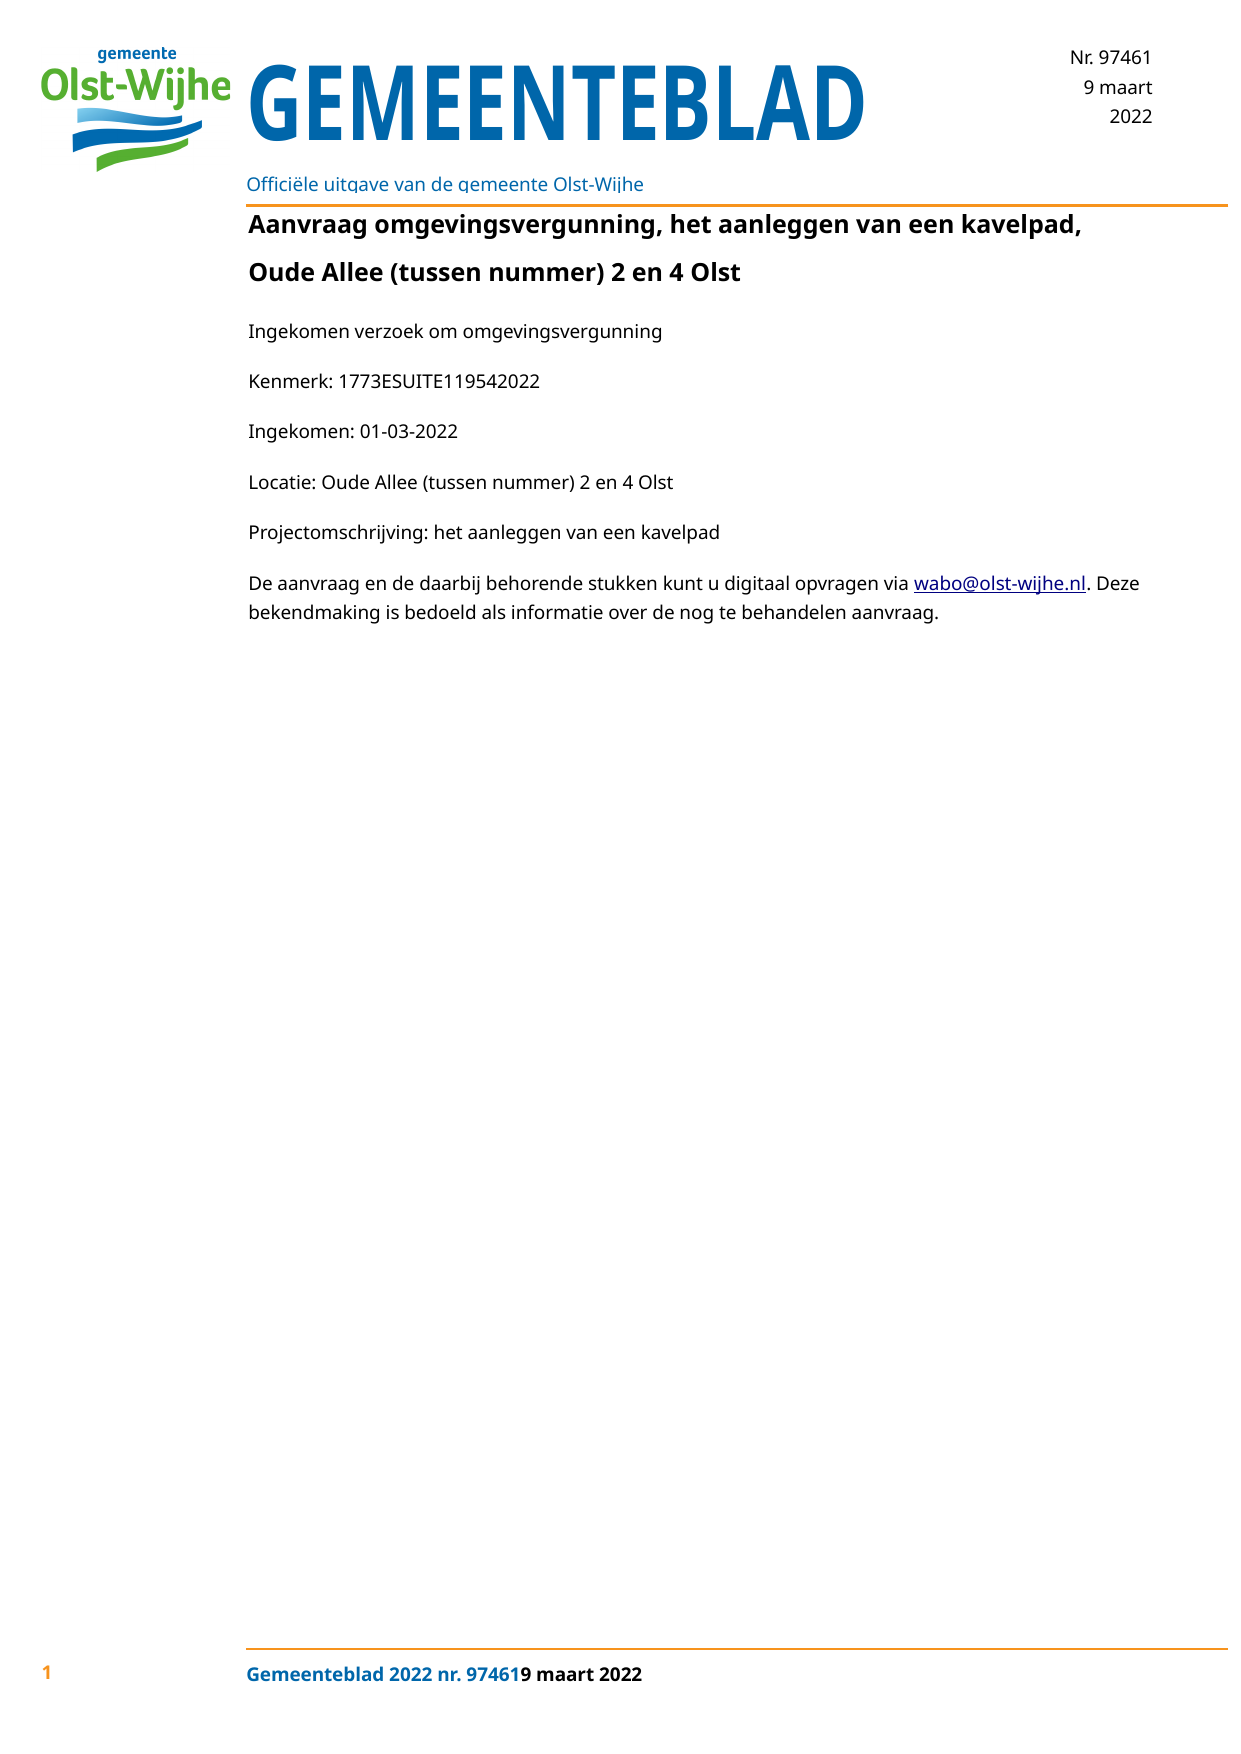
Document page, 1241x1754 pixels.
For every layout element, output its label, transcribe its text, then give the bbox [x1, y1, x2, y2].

text Kenmerk: 1773ESUITE119542022 [248, 368, 1152, 394]
picture [41, 47, 231, 172]
text Ingekomen verzoek om omgevingsvergunning [248, 318, 1152, 344]
text De aanvraag en de daarbij behorende stukken kunt u digitaal opvragen via wabo@olst-wijhe.nl. Deze bekendmaking is bedoeld als informatie over de nog te behandelen aanvraag. [248, 570, 1152, 625]
text Aanvraag omgevingsvergunning, het aanleggen van een kavelpad, Oude Allee (tussen nummer) 2 en 4 Olst [248, 207, 1152, 288]
text Projectomschrijving: het aanleggen van een kavelpad [248, 519, 1152, 545]
text Ingekomen: 01-03-2022 [248, 419, 1152, 444]
text Locatie: Oude Allee (tussen nummer) 2 en 4 Olst [248, 469, 1152, 495]
